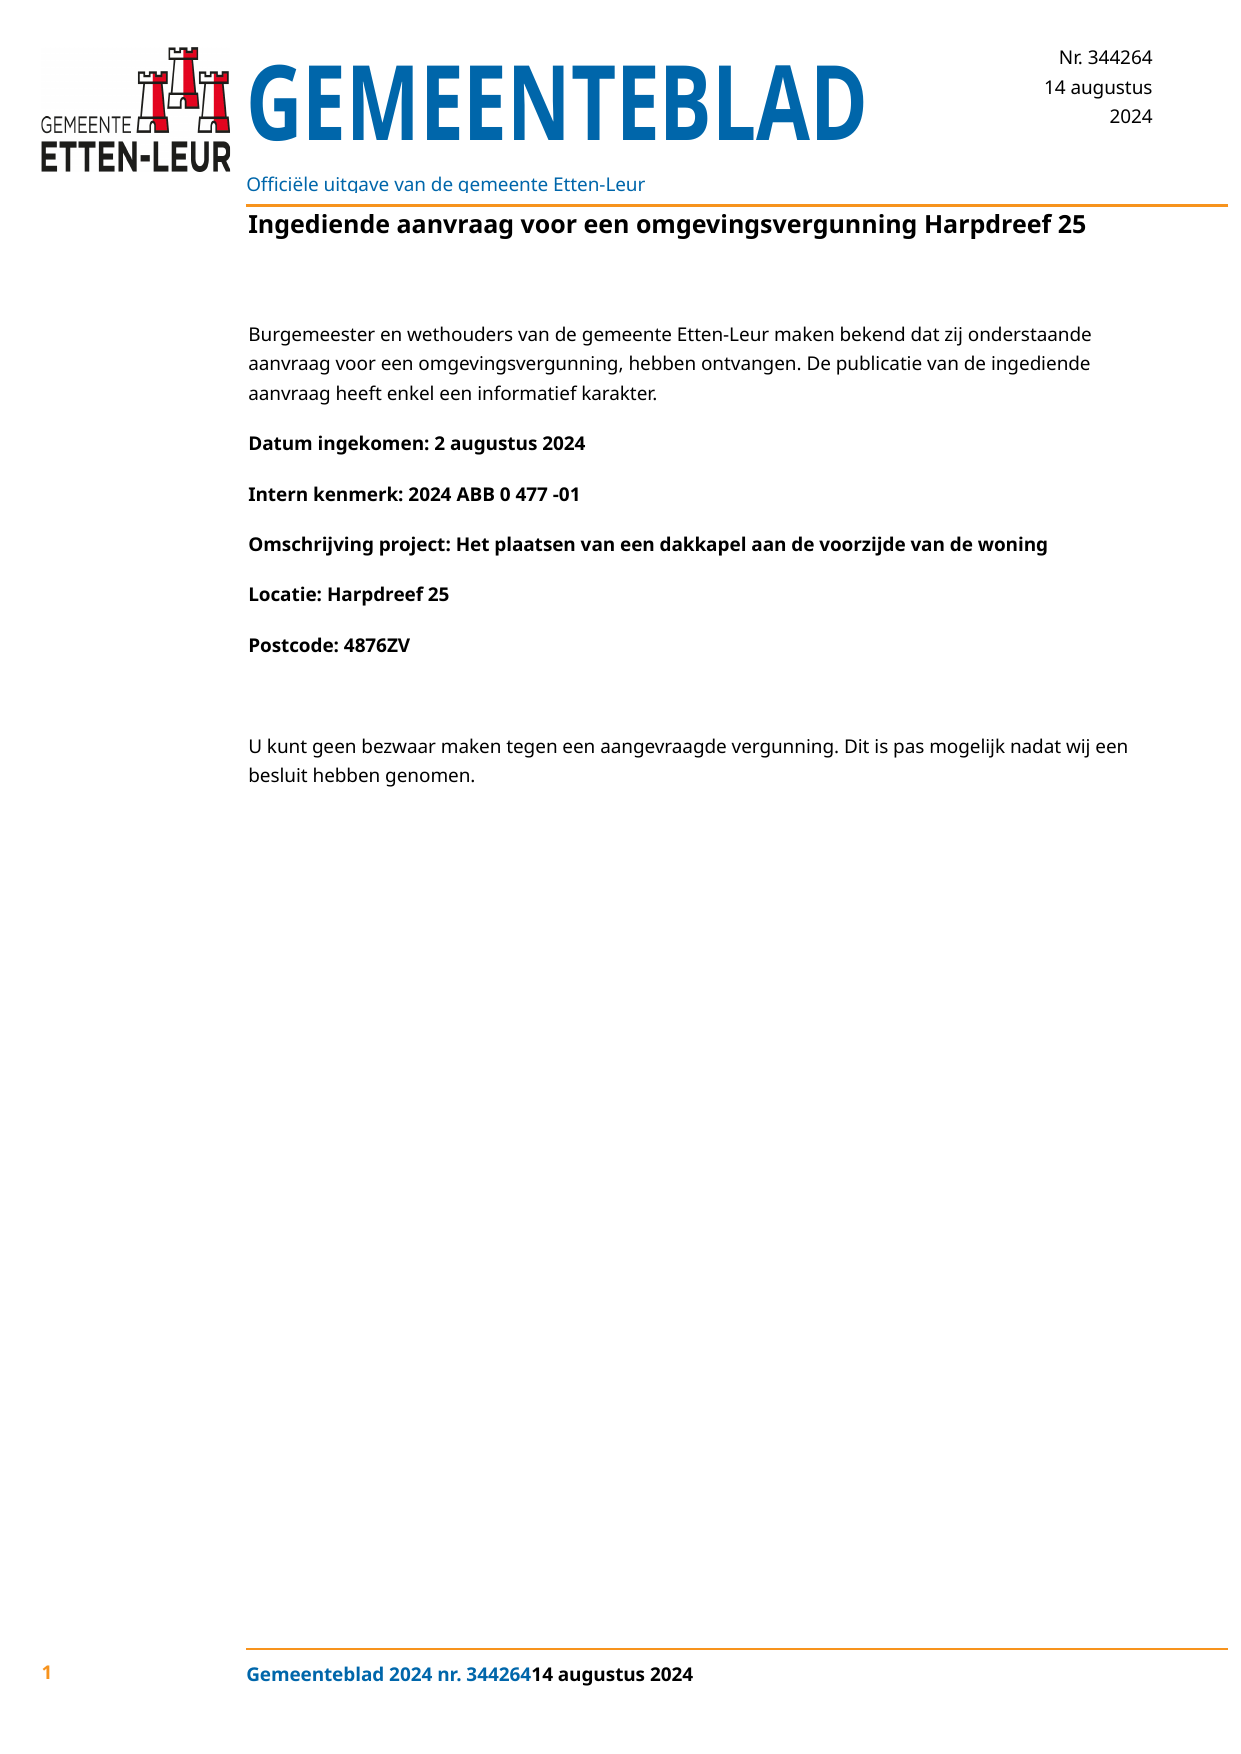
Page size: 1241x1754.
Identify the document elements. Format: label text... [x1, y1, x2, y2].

text Locatie: Harpdreef 25 [248, 582, 1152, 607]
text Intern kenmerk: 2024 ABB 0 477 -01 [248, 481, 1152, 506]
picture [41, 47, 231, 172]
text Postcode: 4876ZV [248, 632, 1152, 658]
text Ingediende aanvraag voor een omgevingsvergunning Harpdreef 25 [248, 207, 1152, 241]
text U kunt geen bezwaar maken tegen een aangevraagde vergunning. Dit is pas mogelijk nadat wij een besluit hebben genomen. [248, 733, 1152, 788]
text Burgemeester en wethouders van de gemeente Etten-Leur maken bekend dat zij onderstaande aanvraag voor een omgevingsvergunning, hebben ontvangen. De publicatie van de ingediende aanvraag heeft enkel een informatief karakter. [248, 321, 1152, 406]
text Datum ingekomen: 2 augustus 2024 [248, 430, 1152, 456]
text Omschrijving project: Het plaatsen van een dakkapel aan de voorzijde van de woning [248, 531, 1152, 557]
